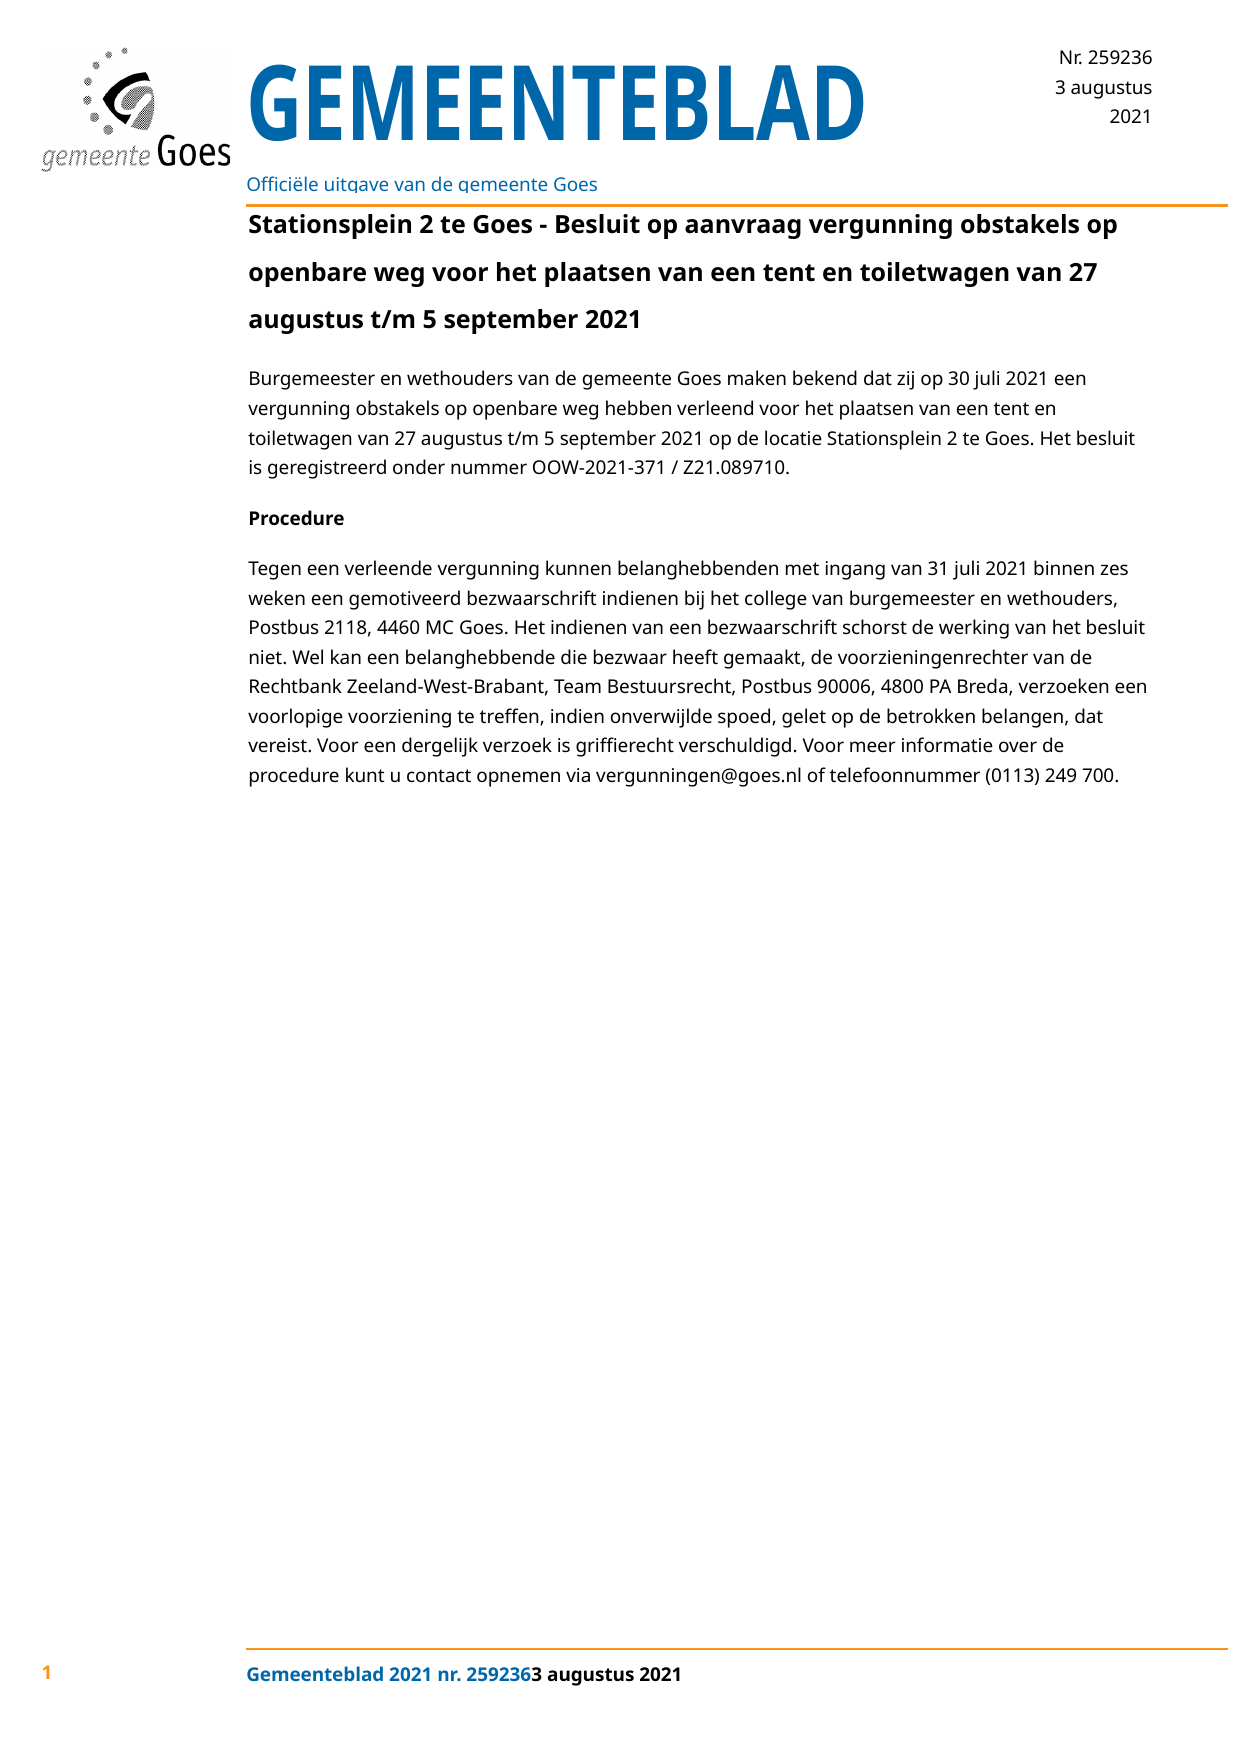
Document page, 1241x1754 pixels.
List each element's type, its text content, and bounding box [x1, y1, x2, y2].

text Tegen een verleende vergunning kunnen belanghebbenden met ingang van 31 juli 2021 binnen zes weken een gemotiveerd bezwaarschrift indienen bij het college van burgemeester en wethouders, Postbus 2118, 4460 MC Goes. Het indienen van een bezwaarschrift schorst de werking van het besluit niet. Wel kan een belanghebbende die bezwaar heeft gemaakt, de voorzieningenrechter van de Rechtbank Zeeland-West-Brabant, Team Bestuursrecht, Postbus 90006, 4800 PA Breda, verzoeken een voorlopige voorziening te treffen, indien onverwijlde spoed, gelet op de betrokken belangen, dat vereist. Voor een dergelijk verzoek is griffierecht verschuldigd. Voor meer informatie over de procedure kunt u contact opnemen via vergunningen@goes.nl of telefoonnummer (0113) 249 700. [248, 555, 1152, 788]
text Stationsplein 2 te Goes - Besluit op aanvraag vergunning obstakels op openbare weg voor het plaatsen van een tent en toiletwagen van 27 augustus t/m 5 september 2021 [248, 207, 1152, 336]
text Procedure [248, 505, 1152, 530]
text Burgemeester en wethouders van de gemeente Goes maken bekend dat zij op 30 juli 2021 een vergunning obstakels op openbare weg hebben verleend voor het plaatsen van een tent en toiletwagen van 27 augustus t/m 5 september 2021 op de locatie Stationsplein 2 te Goes. Het besluit is geregistreerd onder nummer OOW-2021-371 / Z21.089710. [248, 366, 1152, 480]
picture [41, 47, 231, 172]
